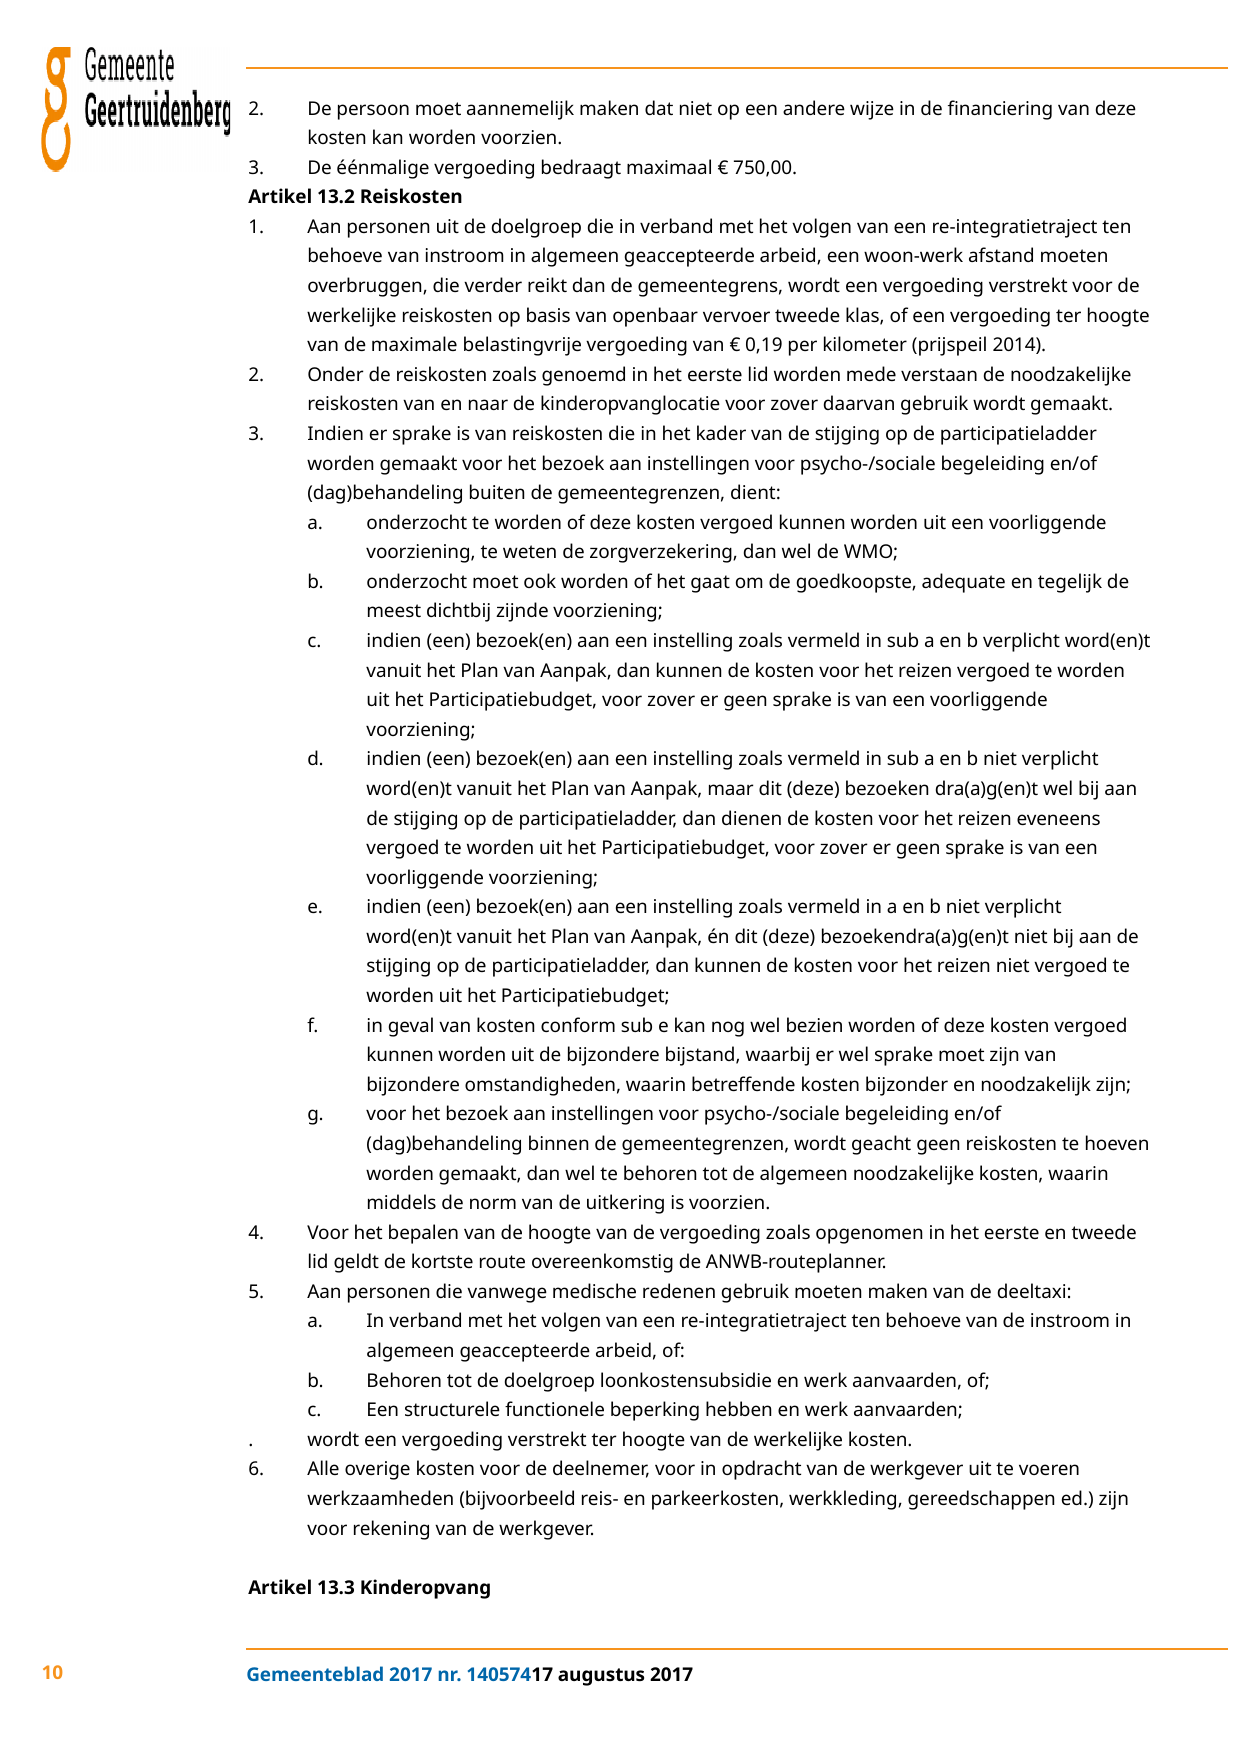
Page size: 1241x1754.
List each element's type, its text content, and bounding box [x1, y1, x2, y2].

list Onder de reiskosten zoals genoemd in het eerste lid worden mede verstaan de noodzakelijke reiskosten van en naar de kinderopvanglocatie voor zover daarvan gebruik wordt gemaakt. [248, 361, 1152, 416]
list voor het bezoek aan instellingen voor psycho-/sociale begeleiding en/of (dag)behandeling binnen de gemeentegrenzen, wordt geacht geen reiskosten te hoeven worden gemaakt, dan wel te behoren tot de algemeen noodzakelijke kosten, waarin middels de norm van de uitkering is voorzien. [307, 1101, 1152, 1215]
list onderzocht moet ook worden of het gaat om de goedkoopste, adequate en tegelijk de meest dichtbij zijnde voorziening; [307, 568, 1152, 623]
list wordt een vergoeding verstrekt ter hoogte van de werkelijke kosten. [248, 1426, 1152, 1452]
list Een structurele functionele beperking hebben en werk aanvaarden; [307, 1396, 1152, 1422]
list in geval van kosten conform sub e kan nog wel bezien worden of deze kosten vergoed kunnen worden uit de bijzondere bijstand, waarbij er wel sprake moet zijn van bijzondere omstandigheden, waarin betreffende kosten bijzonder en noodzakelijk zijn; [307, 1012, 1152, 1097]
list De persoon moet aannemelijk maken dat niet op een andere wijze in de financiering van deze kosten kan worden voorzien. [248, 95, 1152, 150]
picture [41, 47, 231, 172]
list indien (een) bezoek(en) aan een instelling zoals vermeld in sub a en b verplicht word(en)t vanuit het Plan van Aanpak, dan kunnen de kosten voor het reizen vergoed te worden uit het Participatiebudget, voor zover er geen sprake is van een voorliggende voorziening; [307, 627, 1152, 742]
list Aan personen die vanwege medische redenen gebruik moeten maken van de deeltaxi: [248, 1278, 1152, 1304]
list indien (een) bezoek(en) aan een instelling zoals vermeld in sub a en b niet verplicht word(en)t vanuit het Plan van Aanpak, maar dit (deze) bezoeken dra(a)g(en)t wel bij aan de stijging op de participatieladder, dan dienen de kosten voor het reizen eveneens vergoed te worden uit het Participatiebudget, voor zover er geen sprake is van een voorliggende voorziening; [307, 746, 1152, 890]
list In verband met het volgen van een re-integratietraject ten behoeve van de instroom in algemeen geaccepteerde arbeid, of: [307, 1308, 1152, 1363]
list De éénmalige vergoeding bedraagt maximaal € 750,00. [248, 154, 1152, 180]
list Aan personen uit de doelgroep die in verband met het volgen van een re-integratietraject ten behoeve van instroom in algemeen geaccepteerde arbeid, een woon-werk afstand moeten overbruggen, die verder reikt dan de gemeentegrens, wordt een vergoeding verstrekt voor de werkelijke reiskosten op basis van openbaar vervoer tweede klas, of een vergoeding ter hoogte van de maximale belastingvrije vergoeding van € 0,19 per kilometer (prijspeil 2014). [248, 213, 1152, 357]
text Artikel 13.3 Kinderopvang [248, 1574, 1152, 1600]
list Behoren tot de doelgroep loonkostensubsidie en werk aanvaarden, of; [307, 1367, 1152, 1393]
list onderzocht te worden of deze kosten vergoed kunnen worden uit een voorliggende voorziening, te weten de zorgverzekering, dan wel de WMO; [307, 509, 1152, 564]
list Alle overige kosten voor de deelnemer, voor in opdracht van de werkgever uit te voeren werkzaamheden (bijvoorbeeld reis- en parkeerkosten, werkkleding, gereedschappen ed.) zijn voor rekening van de werkgever. [248, 1456, 1152, 1541]
list Voor het bepalen van de hoogte van de vergoeding zoals opgenomen in het eerste en tweede lid geldt de kortste route overeenkomstig de ANWB-routeplanner. [248, 1219, 1152, 1274]
text Artikel 13.2 Reiskosten [248, 183, 1152, 209]
list Indien er sprake is van reiskosten die in het kader van de stijging op de participatieladder worden gemaakt voor het bezoek aan instellingen voor psycho-/sociale begeleiding en/of (dag)behandeling buiten de gemeentegrenzen, dient: [248, 420, 1152, 505]
list indien (een) bezoek(en) aan een instelling zoals vermeld in a en b niet verplicht word(en)t vanuit het Plan van Aanpak, én dit (deze) bezoekendra(a)g(en)t niet bij aan de stijging op de participatieladder, dan kunnen de kosten voor het reizen niet vergoed te worden uit het Participatiebudget; [307, 893, 1152, 1008]
